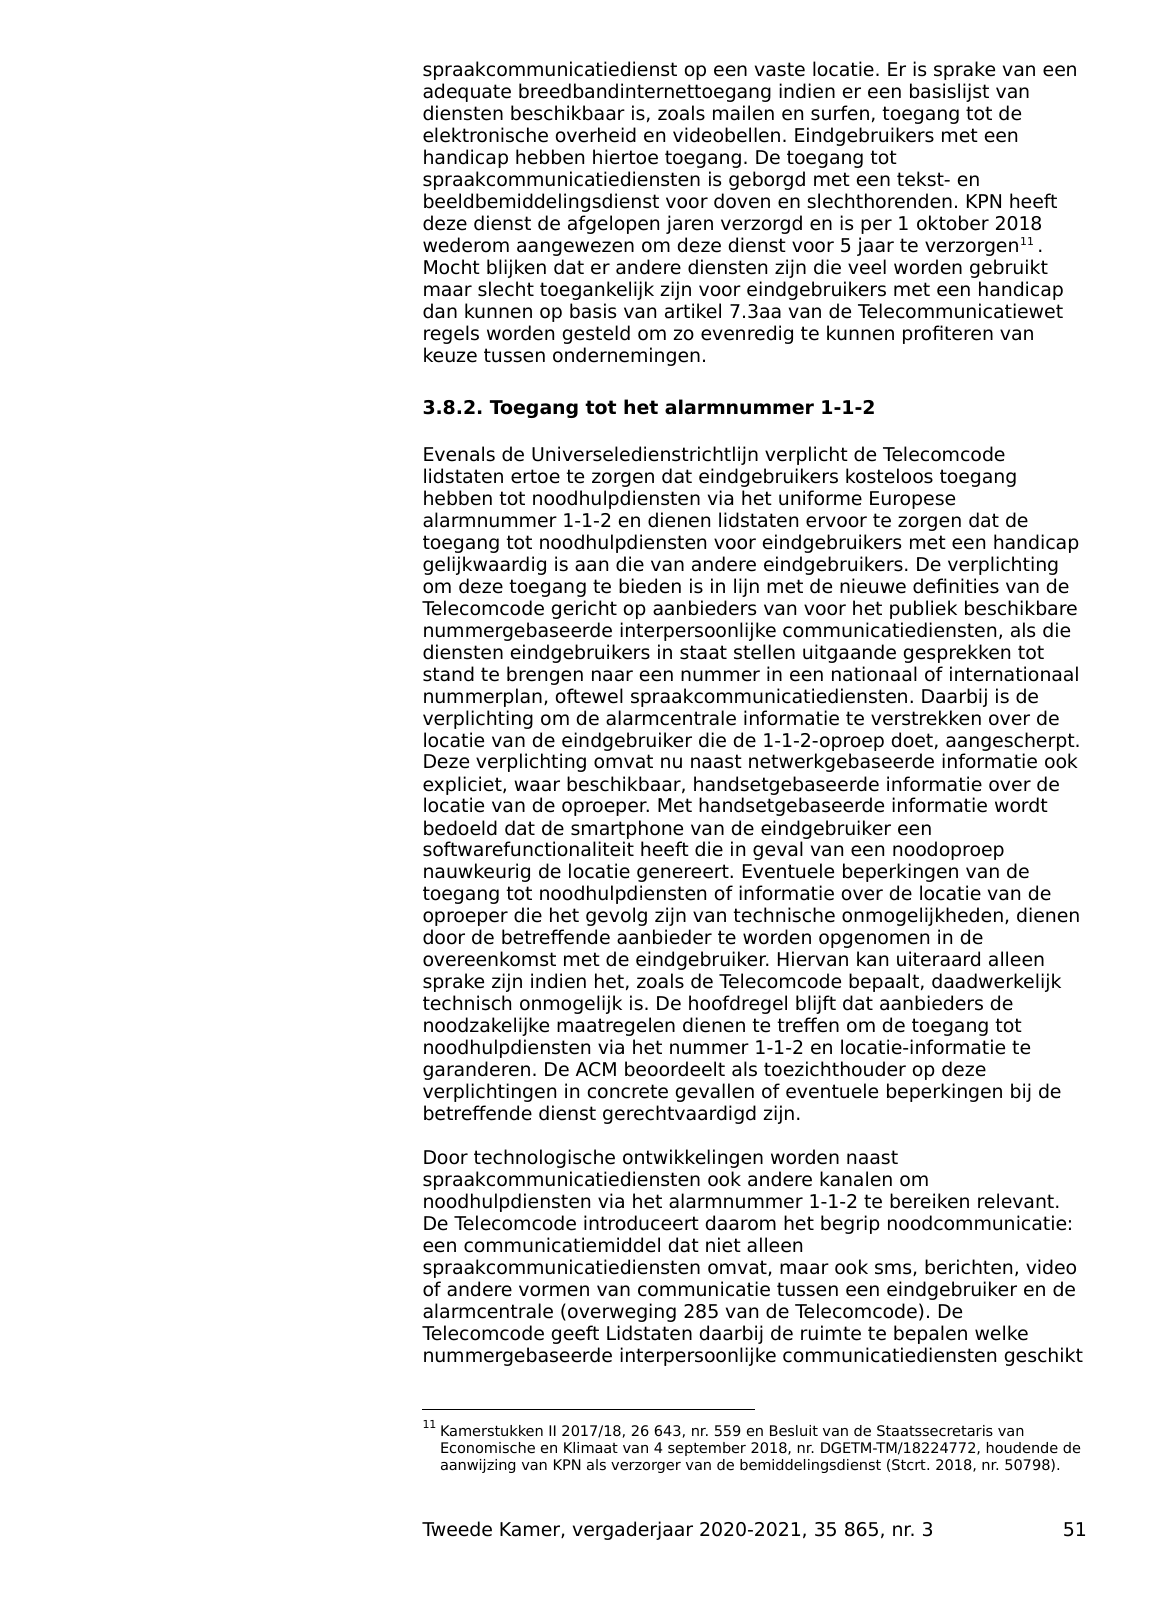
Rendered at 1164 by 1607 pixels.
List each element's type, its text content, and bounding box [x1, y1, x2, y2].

text Mocht blijken dat er andere diensten zijn die veel worden gebruikt maar slecht toegankelijk zijn voor eindgebruikers met een handicap dan kunnen op basis van artikel 7.3aa van de Telecommunicatiewet regels worden gesteld om zo evenredig te kunnen profiteren van keuze tussen ondernemingen. [422, 257, 1087, 367]
text spraakcommunicatiedienst op een vaste locatie. Er is sprake van een adequate breedbandinternettoegang indien er een basislijst van diensten beschikbaar is, zoals mailen en surfen, toegang tot de elektronische overheid en videobellen. Eindgebruikers met een handicap hebben hiertoe toegang. De toegang tot spraakcommunicatiediensten is geborgd met een tekst- en beeldbemiddelingsdienst voor doven en slechthorenden. KPN heeft deze dienst de afgelopen jaren verzorgd en is per 1 oktober 2018 wederom aangewezen om deze dienst voor 5 jaar te verzorgen. [422, 59, 1087, 257]
text Kamerstukken II 2017/18, 26 643, nr. 559 en Besluit van de Staatssecretaris van Economische en Klimaat van 4 september 2018, nr. DGETM-TM/18224772, houdende de aanwijzing van KPN als verzorger van de bemiddelingsdienst (Stcrt. 2018, nr. 50798). [422, 1418, 1087, 1474]
subtitle 3.8.2. Toegang tot het alarmnummer 1-1-2 [422, 397, 1087, 419]
text Door technologische ontwikkelingen worden naast spraakcommunicatiediensten ook andere kanalen om noodhulpdiensten via het alarmnummer 1-1-2 te bereiken relevant. De Telecomcode introduceert daarom het begrip noodcommunicatie: een communicatiemiddel dat niet alleen spraakcommunicatiediensten omvat, maar ook sms, berichten, video of andere vormen van communicatie tussen een eindgebruiker en de alarmcentrale (overweging 285 van de Telecomcode). De Telecomcode geeft Lidstaten daarbij de ruimte te bepalen welke nummergebaseerde interpersoonlijke communicatiediensten geschikt [422, 1147, 1087, 1367]
text Evenals de Universeledienstrichtlijn verplicht de Telecomcode lidstaten ertoe te zorgen dat eindgebruikers kosteloos toegang hebben tot noodhulpdiensten via het uniforme Europese alarmnummer 1-1-2 en dienen lidstaten ervoor te zorgen dat de toegang tot noodhulpdiensten voor eindgebruikers met een handicap gelijkwaardig is aan die van andere eindgebruikers. De verplichting om deze toegang te bieden is in lijn met de nieuwe definities van de Telecomcode gericht op aanbieders van voor het publiek beschikbare nummergebaseerde interpersoonlijke communicatiediensten, als die diensten eindgebruikers in staat stellen uitgaande gesprekken tot stand te brengen naar een nummer in een nationaal of internationaal nummerplan, oftewel spraakcommunicatiediensten. Daarbij is de verplichting om de alarmcentrale informatie te verstrekken over de locatie van de eindgebruiker die de 1-1-2-oproep doet, aangescherpt. Deze verplichting omvat nu naast netwerkgebaseerde informatie ook expliciet, waar beschikbaar, handsetgebaseerde informatie over de locatie van de oproeper. Met handsetgebaseerde informatie wordt bedoeld dat de smartphone van de eindgebruiker een softwarefunctionaliteit heeft die in geval van een noodoproep nauwkeurig de locatie genereert. Eventuele beperkingen van de toegang tot noodhulpdiensten of informatie over de locatie van de oproeper die het gevolg zijn van technische onmogelijkheden, dienen door de betreffende aanbieder te worden opgenomen in de overeenkomst met de eindgebruiker. Hiervan kan uiteraard alleen sprake zijn indien het, zoals de Telecomcode bepaalt, daadwerkelijk technisch onmogelijk is. De hoofdregel blijft dat aanbieders de noodzakelijke maatregelen dienen te treffen om de toegang tot noodhulpdiensten via het nummer 1-1-2 en locatie-informatie te garanderen. De ACM beoordeelt als toezichthouder op deze verplichtingen in concrete gevallen of eventuele beperkingen bij de betreffende dienst gerechtvaardigd zijn. [422, 444, 1087, 1125]
